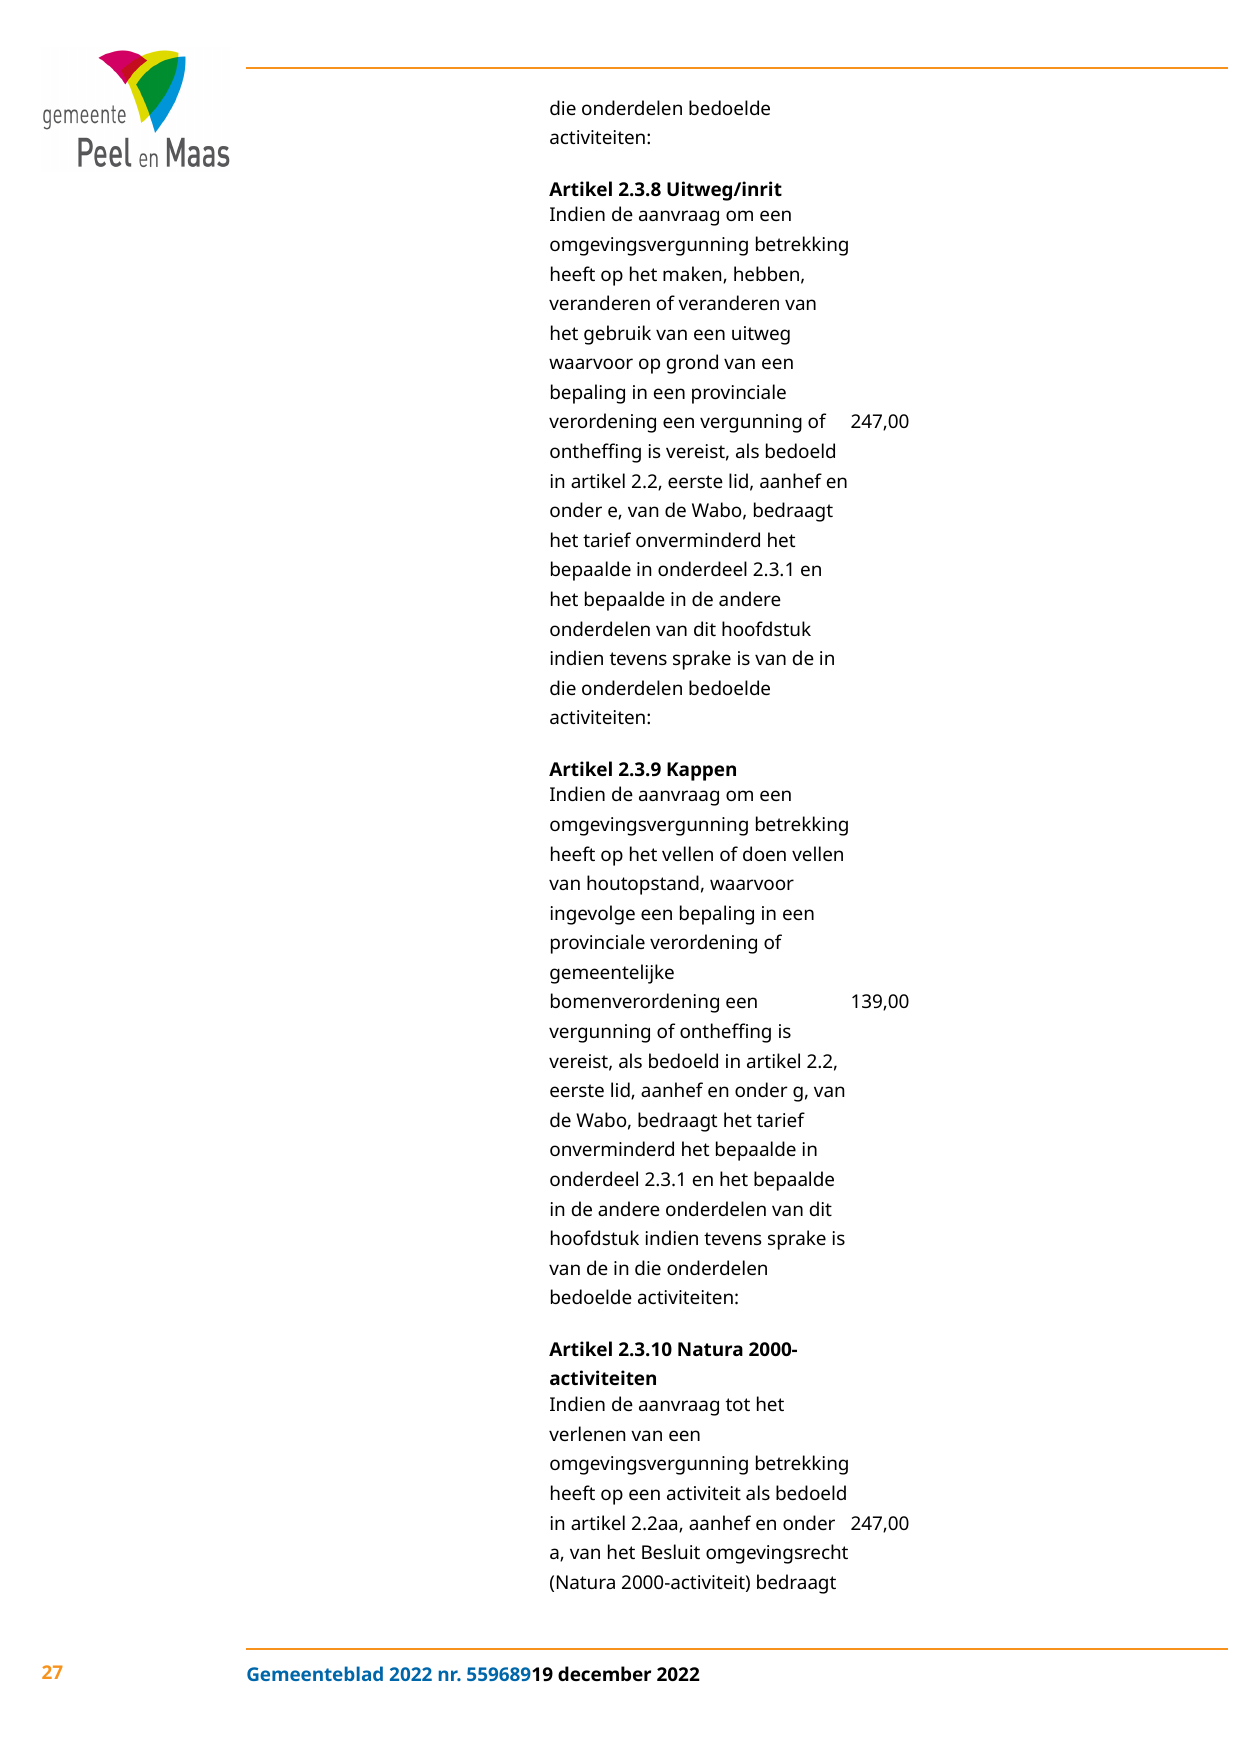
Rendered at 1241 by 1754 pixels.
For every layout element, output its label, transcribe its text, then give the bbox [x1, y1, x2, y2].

table_cell 247,00 [850, 1391, 1152, 1594]
table_cell [248, 150, 549, 176]
table_cell [248, 782, 549, 1310]
table_cell [549, 150, 850, 176]
table_cell 139,00 [850, 782, 1152, 1310]
table_cell [248, 95, 549, 150]
table_cell Artikel 2.3.8 Uitweg/inrit [549, 176, 850, 202]
table_cell [248, 1336, 549, 1391]
table_cell [549, 730, 850, 756]
table_cell [850, 730, 1152, 756]
table_cell [248, 176, 549, 202]
table_cell Indien de aanvraag om een omgevingsvergunning betrekking heeft op het vellen of doen vellen van houtopstand, waarvoor ingevolge een bepaling in een provinciale verordening of gemeentelijke bomenverordening een vergunning of ontheffing is vereist, als bedoeld in artikel 2.2, eerste lid, aanhef en onder g, van de Wabo, bedraagt het tarief onverminderd het bepaalde in onderdeel 2.3.1 en het bepaalde in de andere onderdelen van dit hoofdstuk indien tevens sprake is van de in die onderdelen bedoelde activiteiten: [549, 782, 850, 1310]
table_cell [850, 1310, 1152, 1336]
table_cell [850, 176, 1152, 202]
table_cell [248, 730, 549, 756]
table_cell [850, 150, 1152, 176]
table_cell [248, 1391, 549, 1594]
table_cell [549, 1310, 850, 1336]
table_cell Indien de aanvraag om een omgevingsvergunning betrekking heeft op het maken, hebben, veranderen of veranderen van het gebruik van een uitweg waarvoor op grond van een bepaling in een provinciale verordening een vergunning of ontheffing is vereist, als bedoeld in artikel 2.2, eerste lid, aanhef en onder e, van de Wabo, bedraagt het tarief onverminderd het bepaalde in onderdeel 2.3.1 en het bepaalde in de andere onderdelen van dit hoofdstuk indien tevens sprake is van de in die onderdelen bedoelde activiteiten: [549, 202, 850, 730]
table_cell [850, 1336, 1152, 1391]
table_cell die onderdelen bedoelde activiteiten: [549, 95, 850, 150]
table_cell [248, 1310, 549, 1336]
table_cell Indien de aanvraag tot het verlenen van een omgevingsvergunning betrekking heeft op een activiteit als bedoeld in artikel 2.2aa, aanhef en onder a, van het Besluit omgevingsrecht (Natura 2000-activiteit) bedraagt [549, 1391, 850, 1594]
picture [41, 47, 231, 172]
table_cell [248, 756, 549, 782]
table_cell [850, 95, 1152, 150]
table_cell [850, 756, 1152, 782]
table_cell 247,00 [850, 202, 1152, 730]
table_cell Artikel 2.3.10 Natura 2000-activiteiten [549, 1336, 850, 1391]
table_cell [248, 202, 549, 730]
table_cell Artikel 2.3.9 Kappen [549, 756, 850, 782]
